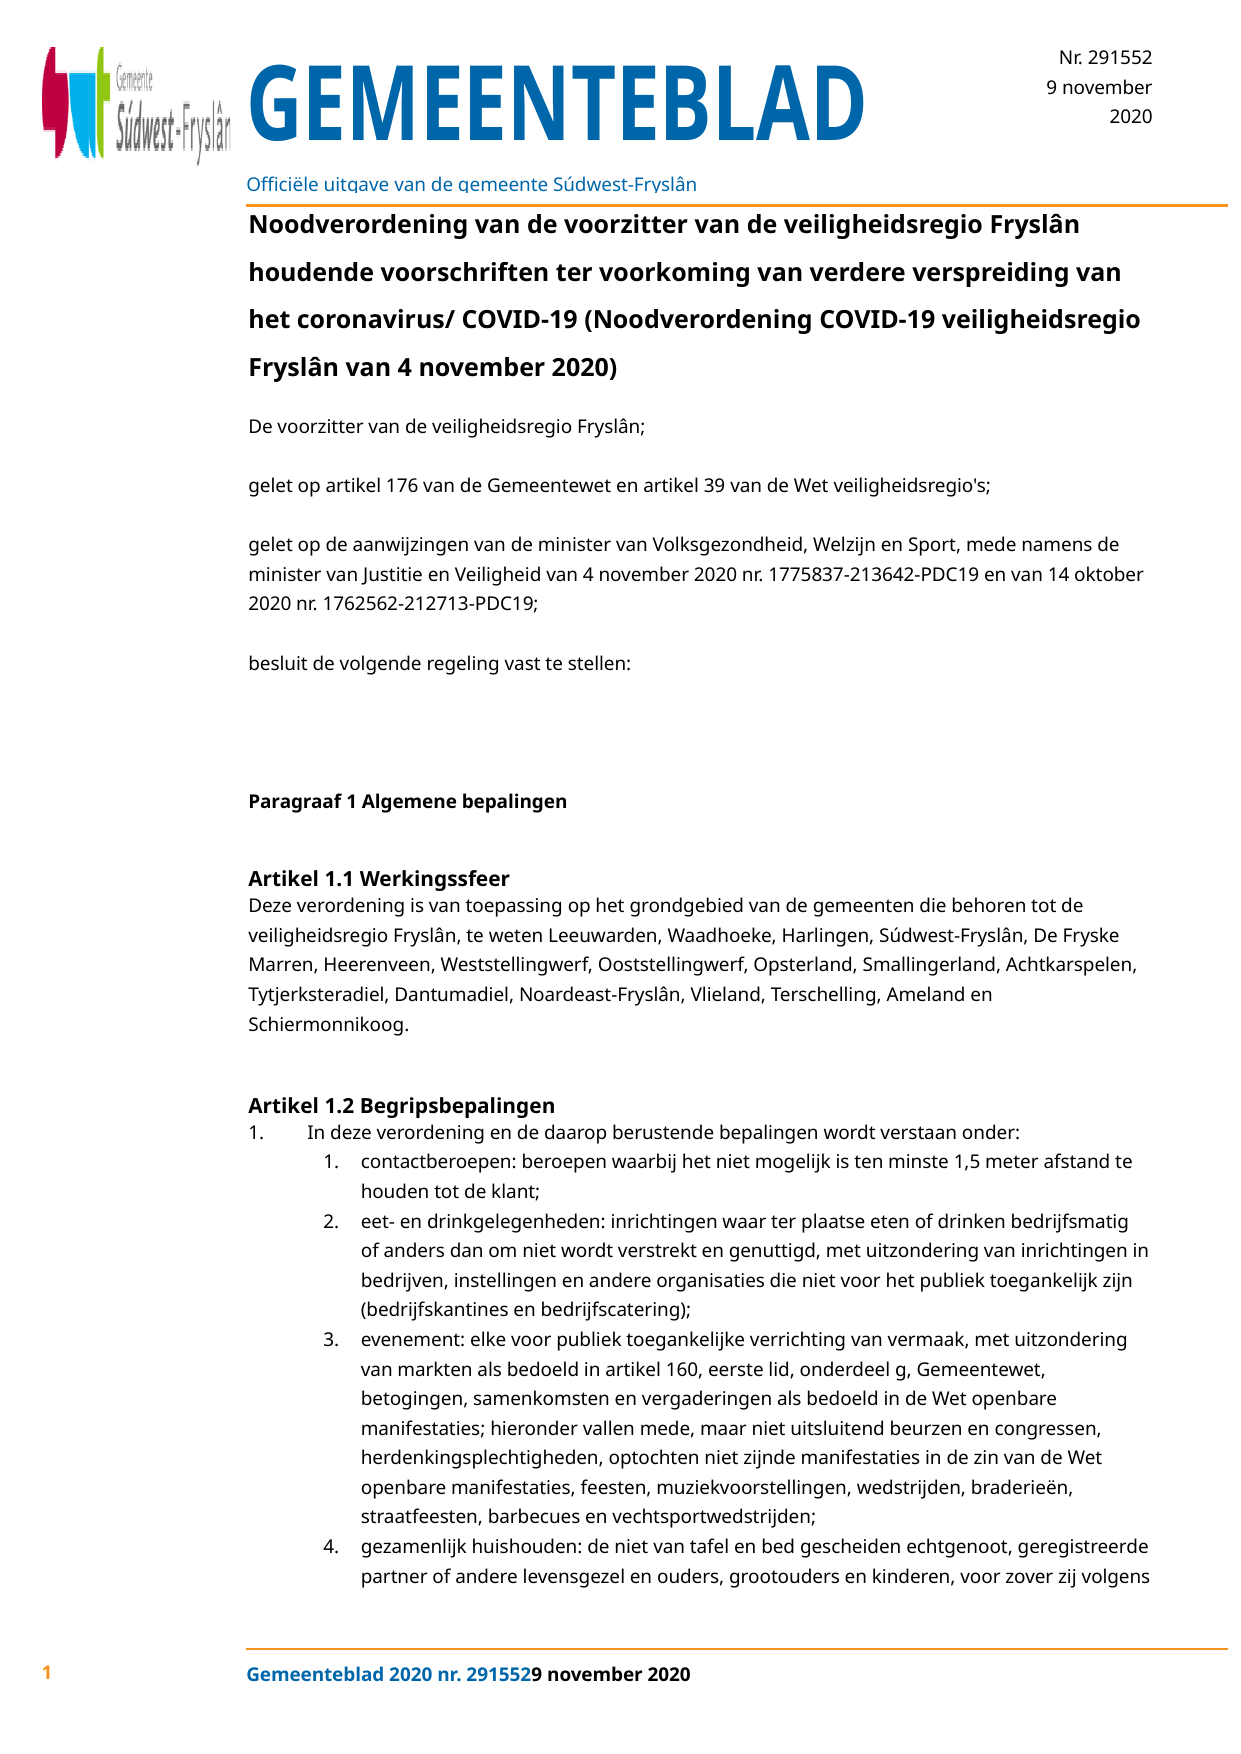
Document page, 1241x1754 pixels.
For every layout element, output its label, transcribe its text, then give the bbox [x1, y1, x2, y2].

text Noodverordening van de voorzitter van de veiligheidsregio Fryslân houdende voorschriften ter voorkoming van verdere verspreiding van het coronavirus/ COVID-19 (Noodverordening COVID-19 veiligheidsregio Fryslân van 4 november 2020) [248, 207, 1152, 384]
list eet- en drinkgelegenheden: inrichtingen waar ter plaatse eten of drinken bedrijfsmatig of anders dan om niet wordt verstrekt en genuttigd, met uitzondering van inrichtingen in bedrijven, instellingen en andere organisaties die niet voor het publiek toegankelijk zijn (bedrijfskantines en bedrijfscatering); [323, 1208, 1152, 1322]
text gelet op artikel 176 van de Gemeentewet en artikel 39 van de Wet veiligheidsregio's; [248, 472, 1152, 498]
text Artikel 1.1 Werkingssfeer [248, 864, 1152, 892]
text Paragraaf 1 Algemene bepalingen [248, 788, 1152, 813]
list gezamenlijk huishouden: de niet van tafel en bed gescheiden echtgenoot, geregistreerde partner of andere levensgezel en ouders, grootouders en kinderen, voor zover zij volgens [323, 1533, 1152, 1589]
text De voorzitter van de veiligheidsregio Fryslân; [248, 413, 1152, 439]
text Deze verordening is van toepassing op het grondgebied van de gemeenten die behoren tot de veiligheidsregio Fryslân, te weten Leeuwarden, Waadhoeke, Harlingen, Súdwest-Fryslân, De Fryske Marren, Heerenveen, Weststellingwerf, Ooststellingwerf, Opsterland, Smallingerland, Achtkarspelen, Tytjerksteradiel, Dantumadiel, Noardeast-Fryslân, Vlieland, Terschelling, Ameland en Schiermonnikoog. [248, 892, 1152, 1036]
list In deze verordening en de daarop berustende bepalingen wordt verstaan onder: [248, 1119, 1152, 1145]
text besluit de volgende regeling vast te stellen: [248, 650, 1152, 676]
text gelet op de aanwijzingen van de minister van Volksgezondheid, Welzijn en Sport, mede namens de minister van Justitie en Veiligheid van 4 november 2020 nr. 1775837-213642-PDC19 en van 14 oktober 2020 nr. 1762562-212713-PDC19; [248, 531, 1152, 616]
list evenement: elke voor publiek toegankelijke verrichting van vermaak, met uitzondering van markten als bedoeld in artikel 160, eerste lid, onderdeel g, Gemeentewet, betogingen, samenkomsten en vergaderingen als bedoeld in de Wet openbare manifestaties; hieronder vallen mede, maar niet uitsluitend beurzen en congressen, herdenkingsplechtigheden, optochten niet zijnde manifestaties in de zin van de Wet openbare manifestaties, feesten, muziekvoorstellingen, wedstrijden, braderieën, straatfeesten, barbecues en vechtsportwedstrijden; [323, 1326, 1152, 1529]
list contactberoepen: beroepen waarbij het niet mogelijk is ten minste 1,5 meter afstand te houden tot de klant; [323, 1149, 1152, 1204]
picture [41, 47, 231, 172]
text Artikel 1.2 Begripsbepalingen [248, 1091, 1152, 1119]
